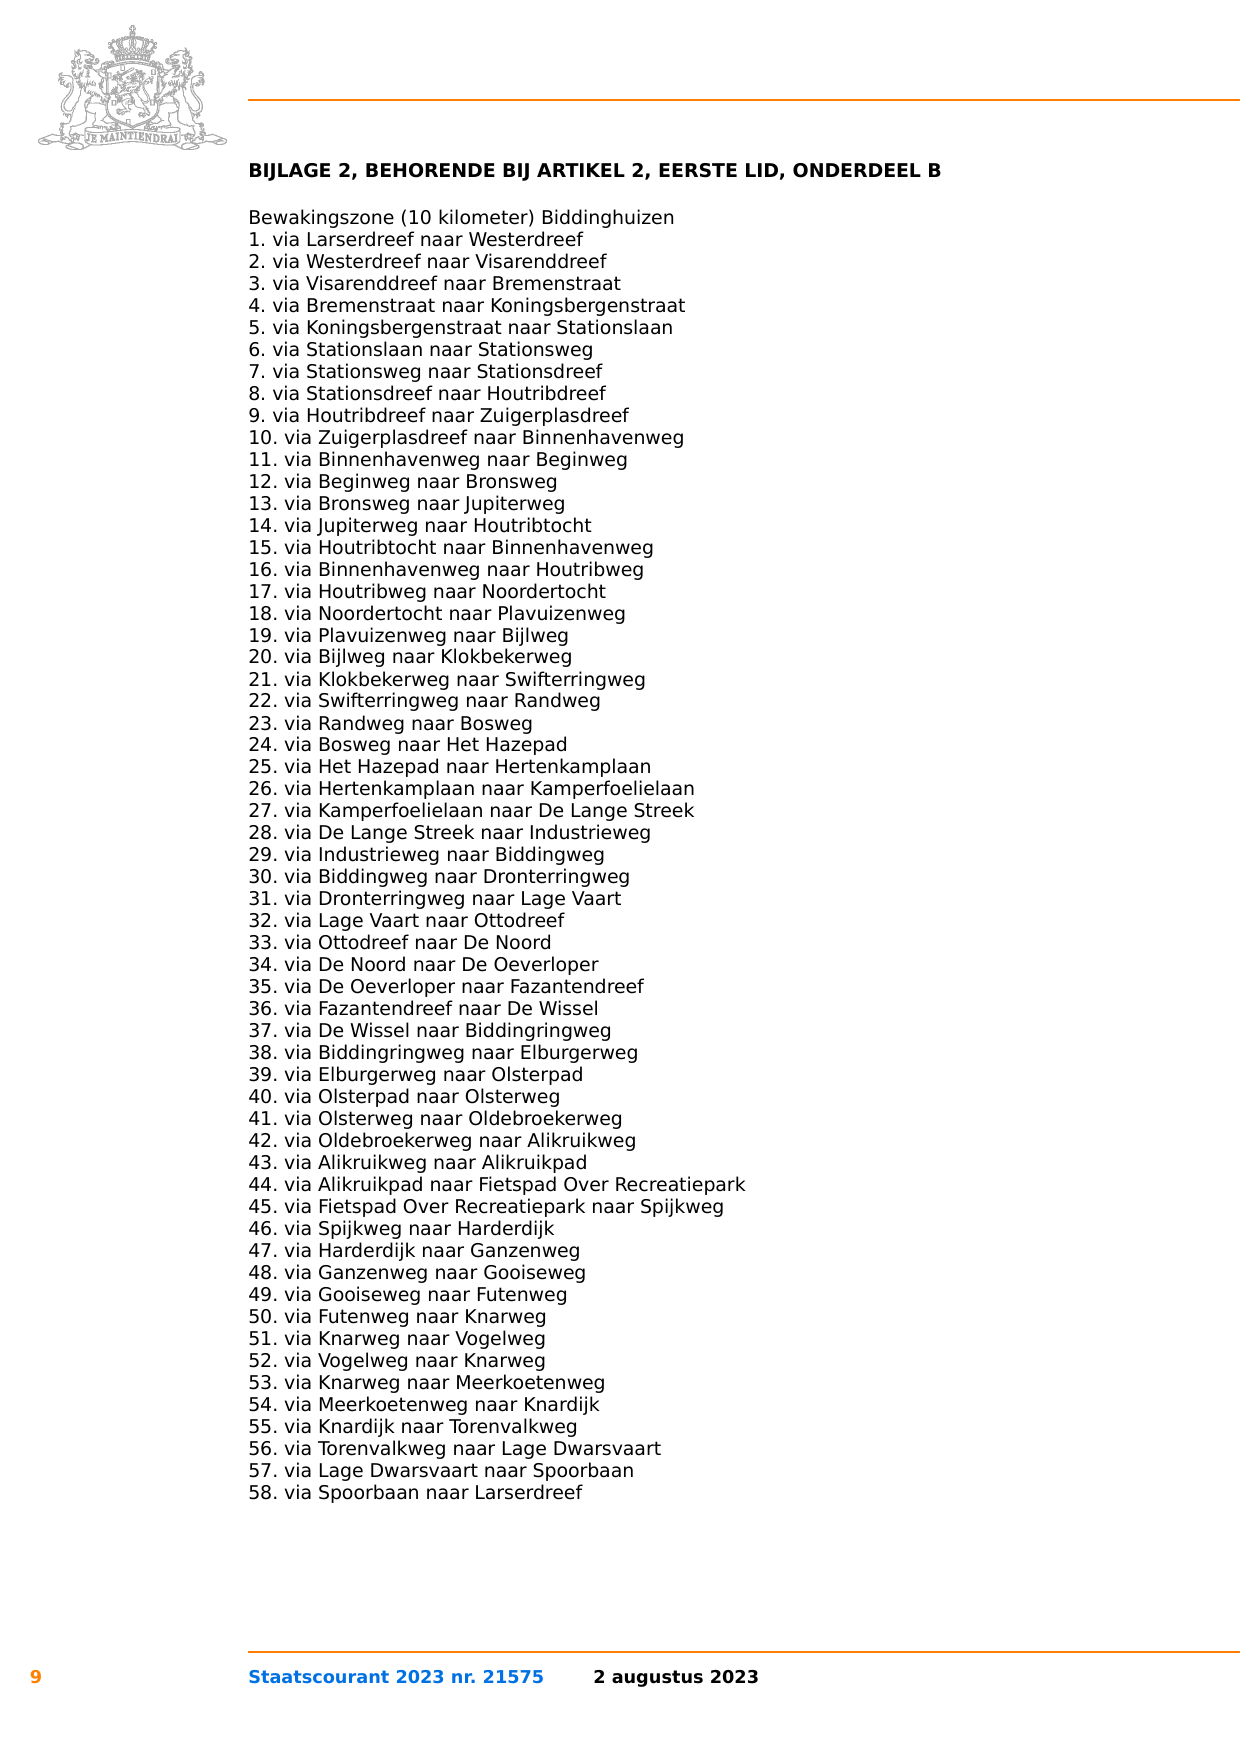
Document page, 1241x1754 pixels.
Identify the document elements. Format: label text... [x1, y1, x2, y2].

text 8. via Stationsdreef naar Houtribdreef [248, 383, 1163, 405]
text 50. via Futenweg naar Knarweg [248, 1306, 1163, 1328]
text 53. via Knarweg naar Meerkoetenweg [248, 1372, 1163, 1394]
picture [38, 25, 227, 150]
text 45. via Fietspad Over Recreatiepark naar Spijkweg [248, 1196, 1163, 1218]
text 23. via Randweg naar Bosweg [248, 712, 1163, 734]
text 16. via Binnenhavenweg naar Houtribweg [248, 558, 1163, 581]
text 5. via Koningsbergenstraat naar Stationslaan [248, 317, 1163, 339]
text 55. via Knardijk naar Torenvalkweg [248, 1416, 1163, 1438]
text 22. via Swifterringweg naar Randweg [248, 690, 1163, 712]
text 26. via Hertenkamplaan naar Kamperfoelielaan [248, 778, 1163, 800]
text 47. via Harderdijk naar Ganzenweg [248, 1240, 1163, 1262]
text 32. via Lage Vaart naar Ottodreef [248, 910, 1163, 932]
text 24. via Bosweg naar Het Hazepad [248, 734, 1163, 756]
text 11. via Binnenhavenweg naar Beginweg [248, 449, 1163, 471]
text 18. via Noordertocht naar Plavuizenweg [248, 602, 1163, 624]
text 33. via Ottodreef naar De Noord [248, 932, 1163, 954]
text 48. via Ganzenweg naar Gooiseweg [248, 1262, 1163, 1284]
text 44. via Alikruikpad naar Fietspad Over Recreatiepark [248, 1174, 1163, 1196]
text 27. via Kamperfoelielaan naar De Lange Streek [248, 800, 1163, 822]
text 28. via De Lange Streek naar Industrieweg [248, 822, 1163, 844]
text 37. via De Wissel naar Biddingringweg [248, 1020, 1163, 1042]
text 52. via Vogelweg naar Knarweg [248, 1350, 1163, 1372]
text 34. via De Noord naar De Oeverloper [248, 954, 1163, 976]
text 19. via Plavuizenweg naar Bijlweg [248, 624, 1163, 646]
text 25. via Het Hazepad naar Hertenkamplaan [248, 756, 1163, 778]
text 3. via Visarenddreef naar Bremenstraat [248, 273, 1163, 295]
text 13. via Bronsweg naar Jupiterweg [248, 493, 1163, 514]
text 39. via Elburgerweg naar Olsterpad [248, 1064, 1163, 1086]
text 41. via Olsterweg naar Oldebroekerweg [248, 1108, 1163, 1130]
text 35. via De Oeverloper naar Fazantendreef [248, 976, 1163, 998]
text 21. via Klokbekerweg naar Swifterringweg [248, 668, 1163, 690]
text 58. via Spoorbaan naar Larserdreef [248, 1482, 1163, 1504]
text 57. via Lage Dwarsvaart naar Spoorbaan [248, 1460, 1163, 1482]
text 15. via Houtribtocht naar Binnenhavenweg [248, 537, 1163, 558]
text 40. via Olsterpad naar Olsterweg [248, 1086, 1163, 1108]
text 6. via Stationslaan naar Stationsweg [248, 339, 1163, 361]
text 31. via Dronterringweg naar Lage Vaart [248, 888, 1163, 910]
text 46. via Spijkweg naar Harderdijk [248, 1218, 1163, 1240]
text 38. via Biddingringweg naar Elburgerweg [248, 1042, 1163, 1064]
text 49. via Gooiseweg naar Futenweg [248, 1284, 1163, 1306]
text 56. via Torenvalkweg naar Lage Dwarsvaart [248, 1438, 1163, 1460]
text 4. via Bremenstraat naar Koningsbergenstraat [248, 295, 1163, 317]
text 36. via Fazantendreef naar De Wissel [248, 998, 1163, 1020]
text 43. via Alikruikweg naar Alikruikpad [248, 1152, 1163, 1174]
text 2. via Westerdreef naar Visarenddreef [248, 251, 1163, 273]
text Bewakingszone (10 kilometer) Biddinghuizen [248, 207, 1163, 229]
text 17. via Houtribweg naar Noordertocht [248, 581, 1163, 602]
text 10. via Zuigerplasdreef naar Binnenhavenweg [248, 427, 1163, 449]
text 42. via Oldebroekerweg naar Alikruikweg [248, 1130, 1163, 1152]
text 20. via Bijlweg naar Klokbekerweg [248, 646, 1163, 668]
subtitle BIJLAGE 2, BEHORENDE BIJ ARTIKEL 2, EERSTE LID, ONDERDEEL B [248, 160, 1163, 182]
text 29. via Industrieweg naar Biddingweg [248, 844, 1163, 866]
text 54. via Meerkoetenweg naar Knardijk [248, 1394, 1163, 1416]
text 14. via Jupiterweg naar Houtribtocht [248, 514, 1163, 537]
text 1. via Larserdreef naar Westerdreef [248, 229, 1163, 251]
text 51. via Knarweg naar Vogelweg [248, 1328, 1163, 1350]
text 30. via Biddingweg naar Dronterringweg [248, 866, 1163, 888]
text 9. via Houtribdreef naar Zuigerplasdreef [248, 405, 1163, 427]
text 12. via Beginweg naar Bronsweg [248, 471, 1163, 493]
text 7. via Stationsweg naar Stationsdreef [248, 361, 1163, 383]
